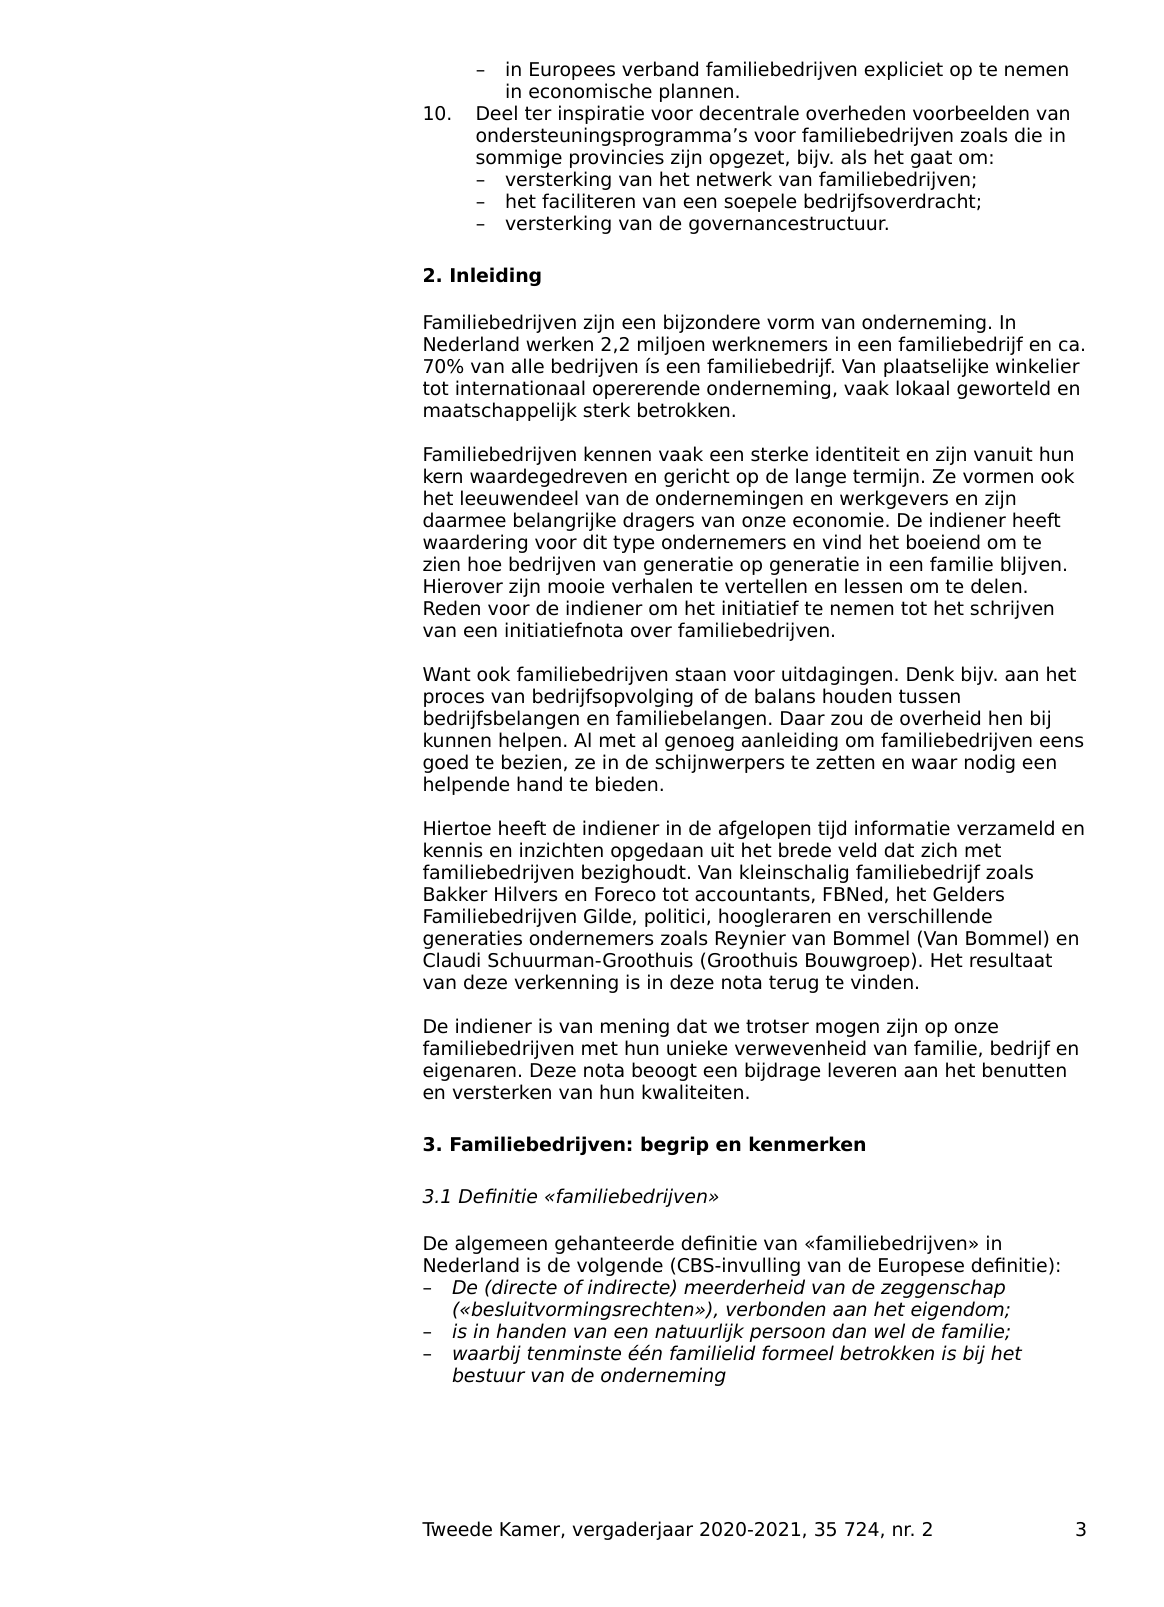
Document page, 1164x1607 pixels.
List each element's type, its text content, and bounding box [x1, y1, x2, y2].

text – waarbij tenminste één familielid formeel betrokken is bij het bestuur van de onderneming [422, 1343, 1087, 1387]
subtitle 3.1 Definitie «familiebedrijven» [422, 1186, 1087, 1208]
text – versterking van het netwerk van familiebedrijven; [476, 169, 1087, 191]
text – het faciliteren van een soepele bedrijfsoverdracht; [476, 191, 1087, 213]
text – is in handen van een natuurlijk persoon dan wel de familie; [422, 1321, 1087, 1343]
subtitle 3. Familiebedrijven: begrip en kenmerken [422, 1134, 1087, 1156]
text De algemeen gehanteerde definitie van «familiebedrijven» in Nederland is de volgende (CBS-invulling van de Europese definitie): [422, 1233, 1087, 1277]
text – versterking van de governancestructuur. [476, 213, 1087, 235]
text Hiertoe heeft de indiener in de afgelopen tijd informatie verzameld en kennis en inzichten opgedaan uit het brede veld dat zich met familiebedrijven bezighoudt. Van kleinschalig familiebedrijf zoals Bakker Hilvers en Foreco tot accountants, FBNed, het Gelders Familiebedrijven Gilde, politici, hoogleraren en verschillende generaties ondernemers zoals Reynier van Bommel (Van Bommel) en Claudi Schuurman-Groothuis (Groothuis Bouwgroep). Het resultaat van deze verkenning is in deze nota terug te vinden. [422, 818, 1087, 994]
text De indiener is van mening dat we trotser mogen zijn op onze familiebedrijven met hun unieke verwevenheid van familie, bedrijf en eigenaren. Deze nota beoogt een bijdrage leveren aan het benutten en versterken van hun kwaliteiten. [422, 1016, 1087, 1104]
text Familiebedrijven zijn een bijzondere vorm van onderneming. In Nederland werken 2,2 miljoen werknemers in een familiebedrijf en ca. 70% van alle bedrijven ís een familiebedrijf. Van plaatselijke winkelier tot internationaal opererende onderneming, vaak lokaal geworteld en maatschappelijk sterk betrokken. [422, 312, 1087, 422]
text – De (directe of indirecte) meerderheid van de zeggenschap («besluitvormingsrechten»), verbonden aan het eigendom; [422, 1277, 1087, 1321]
text – in Europees verband familiebedrijven expliciet op te nemen in economische plannen. [476, 59, 1087, 103]
text Familiebedrijven kennen vaak een sterke identiteit en zijn vanuit hun kern waardegedreven en gericht op de lange termijn. Ze vormen ook het leeuwendeel van de ondernemingen en werkgevers en zijn daarmee belangrijke dragers van onze economie. De indiener heeft waardering voor dit type ondernemers en vind het boeiend om te zien hoe bedrijven van generatie op generatie in een familie blijven. Hierover zijn mooie verhalen te vertellen en lessen om te delen. Reden voor de indiener om het initiatief te nemen tot het schrijven van een initiatiefnota over familiebedrijven. [422, 444, 1087, 642]
subtitle 2. Inleiding [422, 265, 1087, 287]
text 10. Deel ter inspiratie voor decentrale overheden voorbeelden van ondersteuningsprogramma’s voor familiebedrijven zoals die in sommige provincies zijn opgezet, bijv. als het gaat om: [422, 103, 1087, 169]
text Want ook familiebedrijven staan voor uitdagingen. Denk bijv. aan het proces van bedrijfsopvolging of de balans houden tussen bedrijfsbelangen en familiebelangen. Daar zou de overheid hen bij kunnen helpen. Al met al genoeg aanleiding om familiebedrijven eens goed te bezien, ze in de schijnwerpers te zetten en waar nodig een helpende hand te bieden. [422, 664, 1087, 796]
